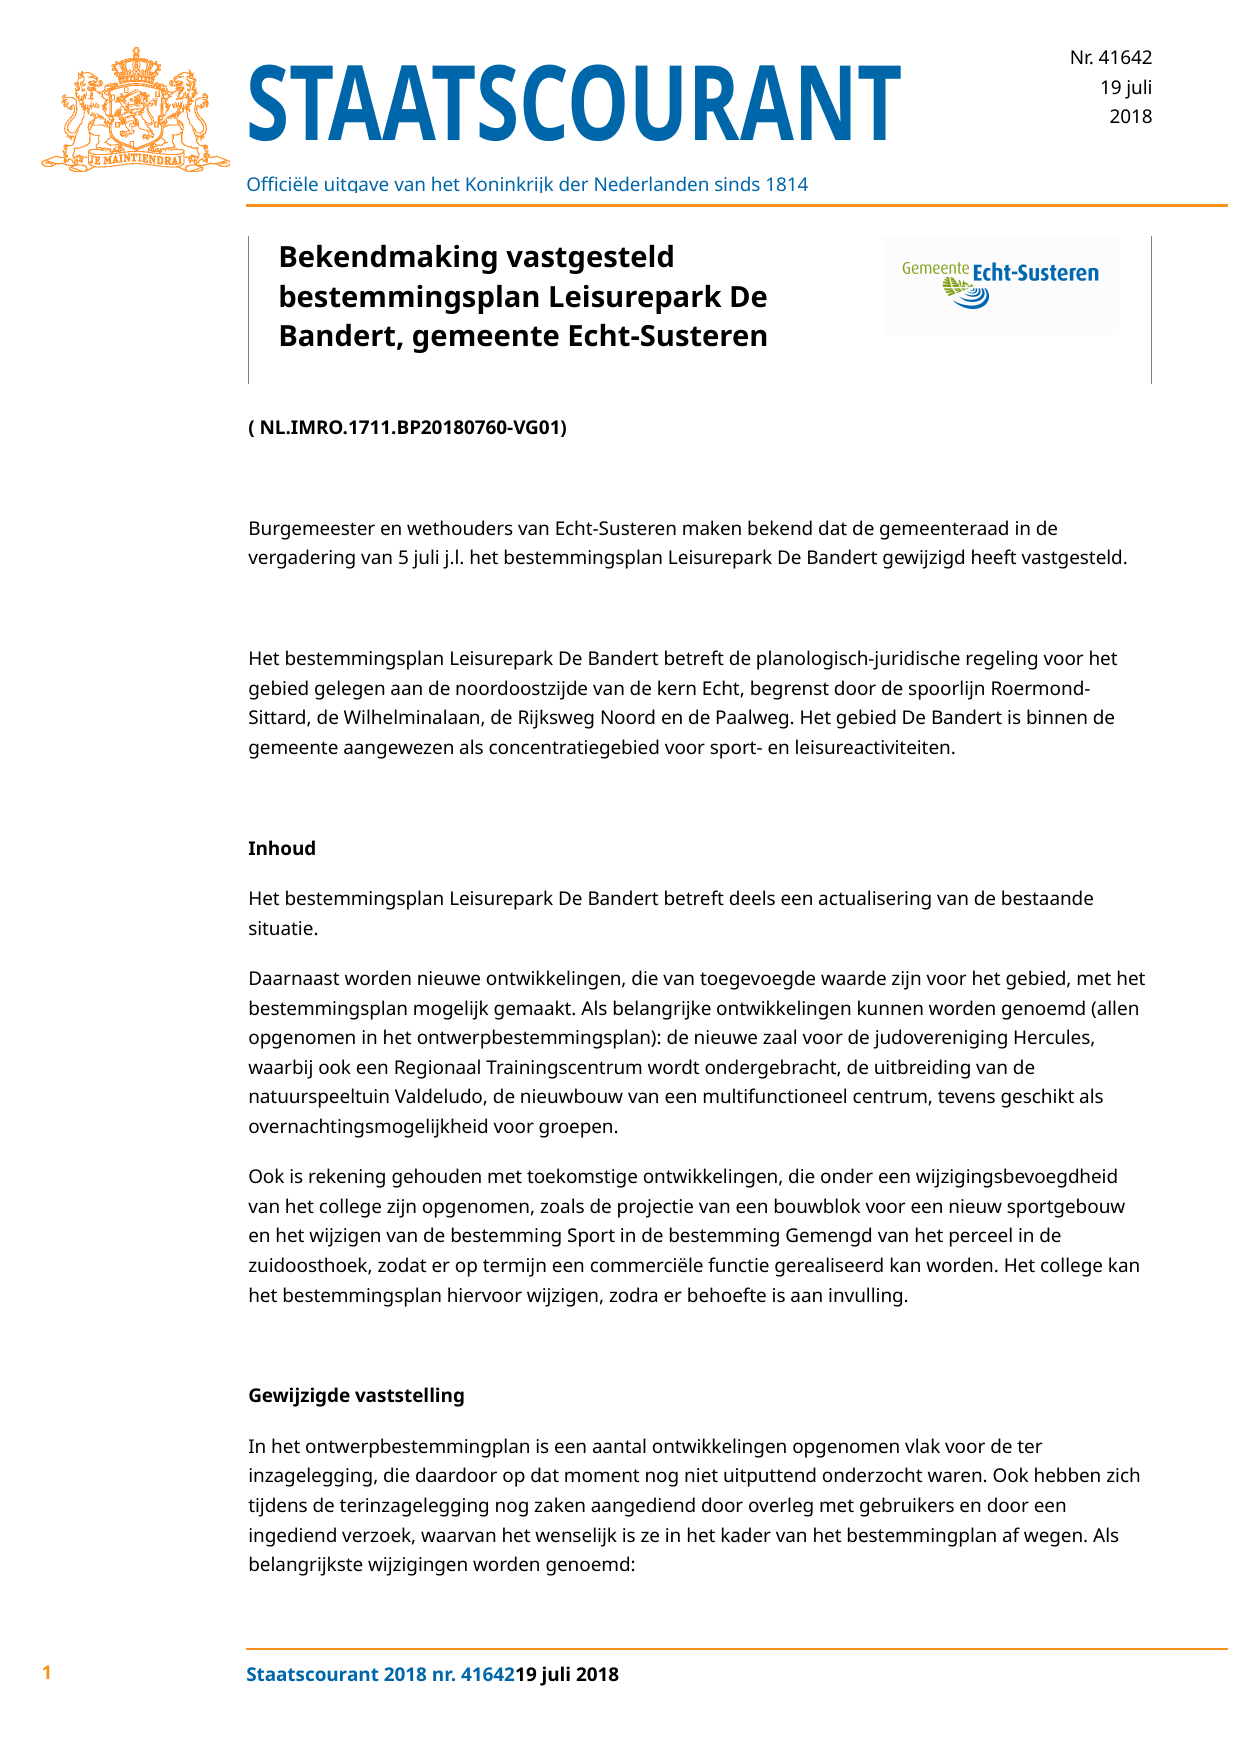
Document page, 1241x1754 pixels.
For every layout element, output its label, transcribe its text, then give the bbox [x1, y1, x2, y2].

text Gewijzigde vaststelling [248, 1383, 1152, 1408]
text Daarnaast worden nieuwe ontwikkelingen, die van toegevoegde waarde zijn voor het gebied, met het bestemmingsplan mogelijk gemaakt. Als belangrijke ontwikkelingen kunnen worden genoemd (allen opgenomen in het ontwerpbestemmingsplan): de nieuwe zaal voor de judovereniging Hercules, waarbij ook een Regionaal Trainingscentrum wordt ondergebracht, de uitbreiding van de natuurspeeltuin Valdeludo, de nieuwbouw van een multifunctioneel centrum, tevens geschikt als overnachtingsmogelijkheid voor groepen. [248, 965, 1152, 1139]
text Ook is rekening gehouden met toekomstige ontwikkelingen, die onder een wijzigingsbevoegdheid van het college zijn opgenomen, zoals de projectie van een bouwblok voor een nieuw sportgebouw en het wijzigen van de bestemming Sport in de bestemming Gemengd van het perceel in de zuidoosthoek, zodat er op termijn een commerciële functie gerealiseerd kan worden. Het college kan het bestemmingsplan hiervoor wijzigen, zodra er behoefte is aan invulling. [248, 1163, 1152, 1308]
table_header [850, 236, 1151, 384]
table_header Bekendmaking vastgesteld bestemmingsplan Leisurepark De Bandert, gemeente Echt-Susteren [249, 236, 850, 384]
text Het bestemmingsplan Leisurepark De Bandert betreft deels een actualisering van de bestaande situatie. [248, 885, 1152, 941]
picture [882, 236, 1119, 335]
text Burgemeester en wethouders van Echt-Susteren maken bekend dat de gemeenteraad in de vergadering van 5 juli j.l. het bestemmingsplan Leisurepark De Bandert gewijzigd heeft vastgesteld. [248, 515, 1152, 570]
text Het bestemmingsplan Leisurepark De Bandert betreft de planologisch-juridische regeling voor het gebied gelegen aan de noordoostzijde van de kern Echt, begrenst door de spoorlijn Roermond-Sittard, de Wilhelminalaan, de Rijksweg Noord en de Paalweg. Het gebied De Bandert is binnen de gemeente aangewezen als concentratiegebied voor sport- en leisureactiviteiten. [248, 645, 1152, 760]
text In het ontwerpbestemmingplan is een aantal ontwikkelingen opgenomen vlak voor de ter inzagelegging, die daardoor op dat moment nog niet uitputtend onderzocht waren. Ook hebben zich tijdens de terinzagelegging nog zaken aangediend door overleg met gebruikers en door een ingediend verzoek, waarvan het wenselijk is ze in het kader van het bestemmingplan af wegen. Als belangrijkste wijzigingen worden genoemd: [248, 1433, 1152, 1577]
text ( NL.IMRO.1711.BP20180760-VG01) [248, 414, 1152, 440]
picture [41, 47, 231, 172]
text Inhoud [248, 835, 1152, 861]
